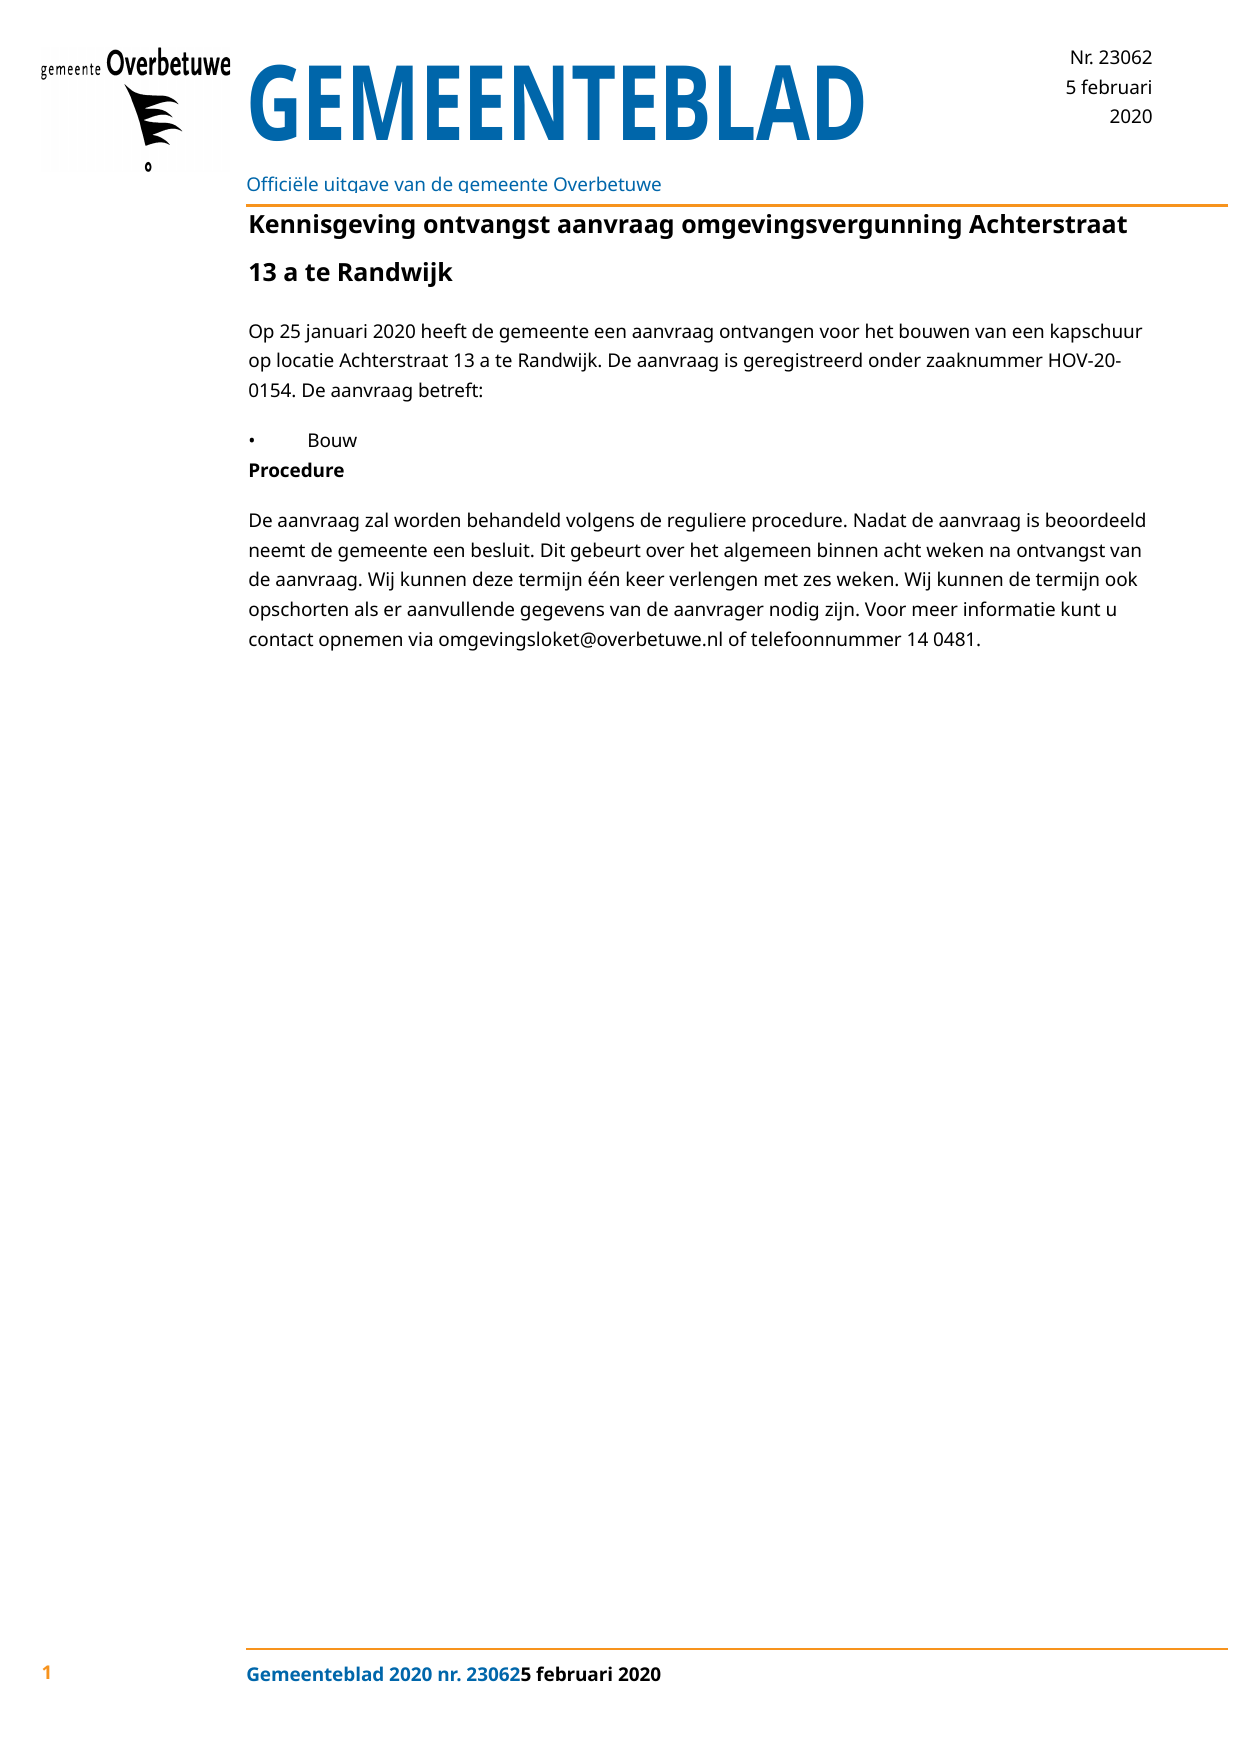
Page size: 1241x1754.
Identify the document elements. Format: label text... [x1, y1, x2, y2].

list Bouw [248, 427, 1152, 453]
text Procedure [248, 457, 1152, 483]
picture [41, 47, 231, 172]
text De aanvraag zal worden behandeld volgens de reguliere procedure. Nadat de aanvraag is beoordeeld neemt de gemeente een besluit. Dit gebeurt over het algemeen binnen acht weken na ontvangst van de aanvraag. Wij kunnen deze termijn één keer verlengen met zes weken. Wij kunnen de termijn ook opschorten als er aanvullende gegevens van de aanvrager nodig zijn. Voor meer informatie kunt u contact opnemen via omgevingsloket@overbetuwe.nl of telefoonnummer 14 0481. [248, 507, 1152, 652]
text Kennisgeving ontvangst aanvraag omgevingsvergunning Achterstraat 13 a te Randwijk [248, 207, 1152, 288]
text Op 25 januari 2020 heeft de gemeente een aanvraag ontvangen voor het bouwen van een kapschuur op locatie Achterstraat 13 a te Randwijk. De aanvraag is geregistreerd onder zaaknummer HOV-20-0154. De aanvraag betreft: [248, 318, 1152, 403]
